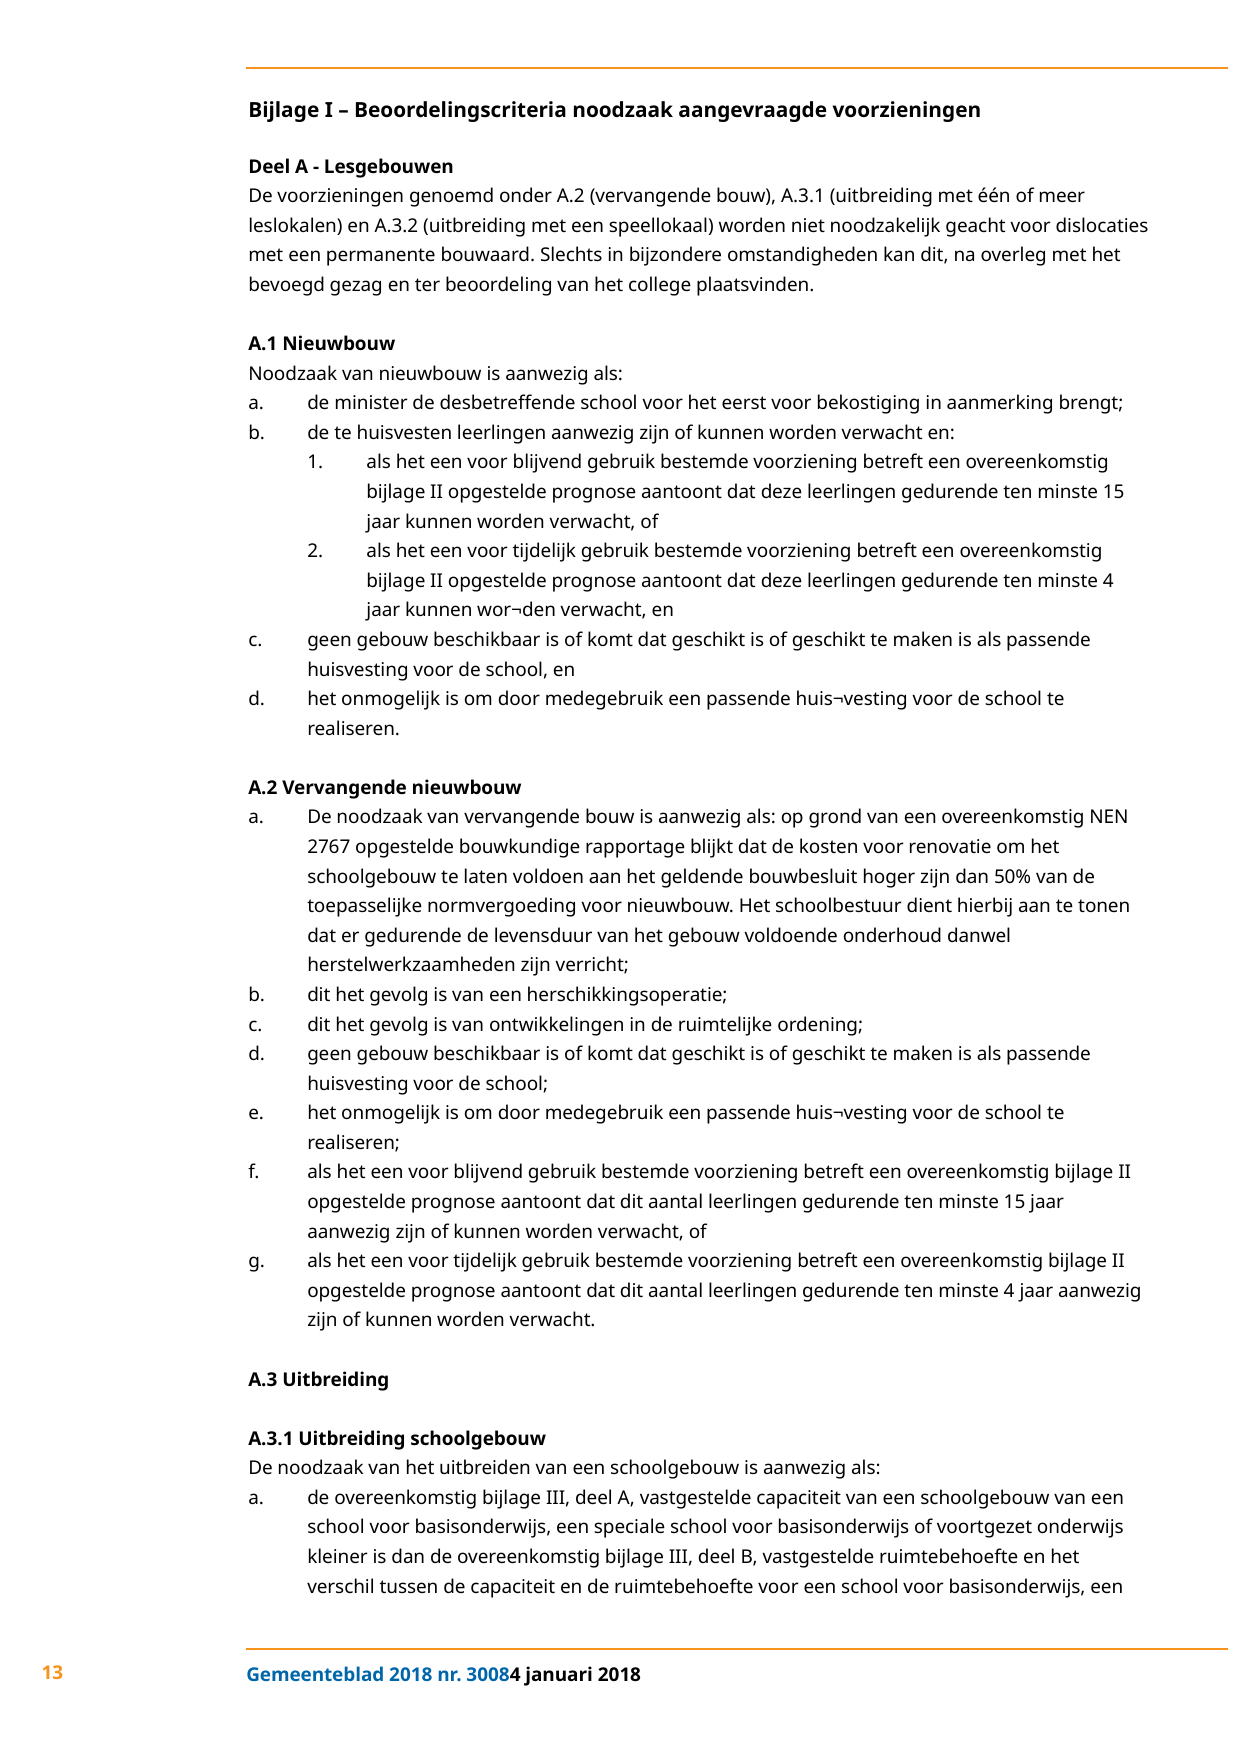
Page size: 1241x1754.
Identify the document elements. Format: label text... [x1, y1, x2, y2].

picture [41, 47, 231, 172]
list het onmogelijk is om door medegebruik een passende huis¬vesting voor de school te realiseren. [248, 685, 1152, 741]
text Bijlage I – Beoordelingscriteria noodzaak aangevraagde voorzieningen [248, 95, 1152, 123]
text De noodzaak van het uitbreiden van een schoolgebouw is aanwezig als: [248, 1454, 1152, 1480]
list dit het gevolg is van ontwikkelingen in de ruimtelijke ordening; [248, 1011, 1152, 1037]
list De noodzaak van vervangende bouw is aanwezig als: op grond van een overeenkomstig NEN 2767 opgestelde bouwkundige rapportage blijkt dat de kosten voor renovatie om het schoolgebouw te laten voldoen aan het geldende bouwbesluit hoger zijn dan 50% van de toepasselijke normvergoeding voor nieuwbouw. Het schoolbestuur dient hierbij aan te tonen dat er gedurende de levensduur van het gebouw voldoende onderhoud danwel herstelwerkzaamheden zijn verricht; [248, 804, 1152, 977]
list als het een voor blijvend gebruik bestemde voorziening betreft een overeenkomstig bijlage II opgestelde prognose aantoont dat dit aantal leerlingen gedurende ten minste 15 jaar aanwezig zijn of kunnen worden verwacht, of [248, 1159, 1152, 1244]
text A.1 Nieuwbouw [248, 330, 1152, 356]
text A.3.1 Uitbreiding schoolgebouw [248, 1425, 1152, 1451]
list de minister de desbetreffende school voor het eerst voor bekostiging in aanmerking brengt; [248, 389, 1152, 415]
list het onmogelijk is om door medegebruik een passende huis¬vesting voor de school te realiseren; [248, 1099, 1152, 1155]
list de te huisvesten leerlingen aanwezig zijn of kunnen worden verwacht en: [248, 419, 1152, 445]
list als het een voor tijdelijk gebruik bestemde voorziening betreft een overeenkomstig bijlage II opgestelde prognose aantoont dat dit aantal leerlingen gedurende ten minste 4 jaar aanwezig zijn of kunnen worden verwacht. [248, 1247, 1152, 1332]
list geen gebouw beschikbaar is of komt dat geschikt is of geschikt te maken is als passende huisvesting voor de school, en [248, 626, 1152, 682]
list als het een voor blijvend gebruik bestemde voorziening betreft een overeenkomstig bijlage II opgestelde prognose aantoont dat deze leerlingen gedurende ten minste 15 jaar kunnen worden verwacht, of [307, 449, 1152, 534]
list de overeenkomstig bijlage III, deel A, vastgestelde capaciteit van een schoolgebouw van een school voor basisonderwijs, een speciale school voor basisonderwijs of voortgezet onderwijs kleiner is dan de overeenkomstig bijlage III, deel B, vastgestelde ruimtebehoefte en het verschil tussen de capaciteit en de ruimtebehoefte voor een school voor basisonderwijs, een [248, 1484, 1152, 1599]
list als het een voor tijdelijk gebruik bestemde voorziening betreft een overeenkomstig bijlage II opgestelde prognose aantoont dat deze leerlingen gedurende ten minste 4 jaar kunnen wor¬den verwacht, en [307, 537, 1152, 622]
text Deel A - Lesgebouwen [248, 153, 1152, 179]
list geen gebouw beschikbaar is of komt dat geschikt is of geschikt te maken is als passende huisvesting voor de school; [248, 1040, 1152, 1096]
text De voorzieningen genoemd onder A.2 (vervangende bouw), A.3.1 (uitbreiding met één of meer leslokalen) en A.3.2 (uitbreiding met een speellokaal) worden niet noodzakelijk geacht voor dislocaties met een permanente bouwaard. Slechts in bijzondere omstandigheden kan dit, na overleg met het bevoegd gezag en ter beoordeling van het college plaatsvinden. [248, 182, 1152, 297]
text A.2 Vervangende nieuwbouw [248, 774, 1152, 800]
text A.3 Uitbreiding [248, 1366, 1152, 1392]
text Noodzaak van nieuwbouw is aanwezig als: [248, 360, 1152, 386]
list dit het gevolg is van een herschikkingsoperatie; [248, 981, 1152, 1007]
